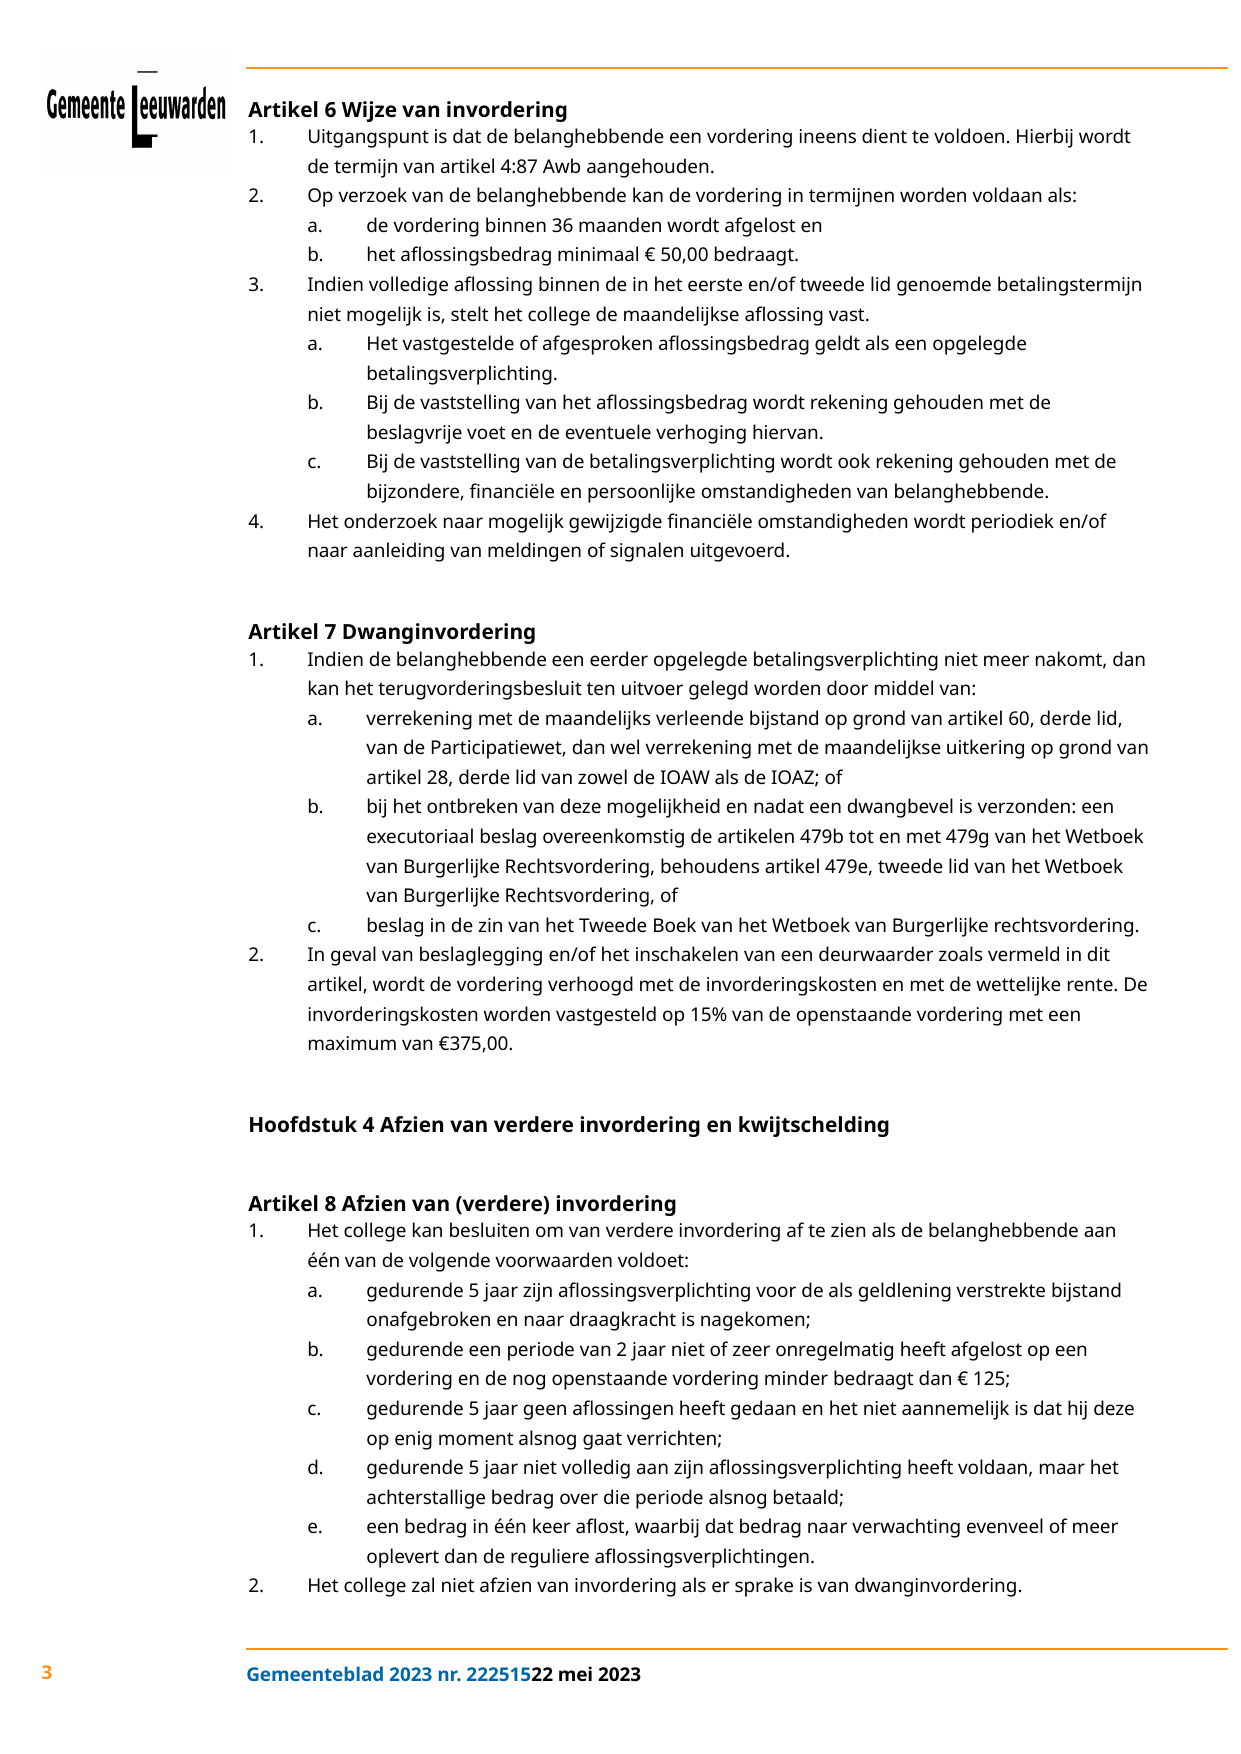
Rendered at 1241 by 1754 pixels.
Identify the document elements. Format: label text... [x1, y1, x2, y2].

list Het college kan besluiten om van verdere invordering af te zien als de belanghebbende aan één van de volgende voorwaarden voldoet: [248, 1218, 1152, 1273]
list Het college zal niet afzien van invordering als er sprake is van dwanginvordering. [248, 1573, 1152, 1598]
list Bij de vaststelling van het aflossingsbedrag wordt rekening gehouden met de beslagvrije voet en de eventuele verhoging hiervan. [307, 389, 1152, 445]
list Uitgangspunt is dat de belanghebbende een vordering ineens dient te voldoen. Hierbij wordt de termijn van artikel 4:87 Awb aangehouden. [248, 123, 1152, 178]
list verrekening met de maandelijks verleende bijstand op grond van artikel 60, derde lid, van de Participatiewet, dan wel verrekening met de maandelijkse uitkering op grond van artikel 28, derde lid van zowel de IOAW als de IOAZ; of [307, 705, 1152, 790]
text Artikel 7 Dwanginvordering [248, 617, 1152, 646]
list Indien de belanghebbende een eerder opgelegde betalingsverplichting niet meer nakomt, dan kan het terugvorderingsbesluit ten uitvoer gelegd worden door middel van: [248, 646, 1152, 701]
list Het vastgestelde of afgesproken aflossingsbedrag geldt als een opgelegde betalingsverplichting. [307, 330, 1152, 386]
list Indien volledige aflossing binnen de in het eerste en/of tweede lid genoemde betalingstermijn niet mogelijk is, stelt het college de maandelijkse aflossing vast. [248, 271, 1152, 326]
list Op verzoek van de belanghebbende kan de vordering in termijnen worden voldaan als: [248, 182, 1152, 208]
list gedurende een periode van 2 jaar niet of zeer onregelmatig heeft afgelost op een vordering en de nog openstaande vordering minder bedraagt dan € 125; [307, 1336, 1152, 1391]
list een bedrag in één keer aflost, waarbij dat bedrag naar verwachting evenveel of meer oplevert dan de reguliere aflossingsverplichtingen. [307, 1513, 1152, 1569]
list de vordering binnen 36 maanden wordt afgelost en [307, 212, 1152, 238]
list bij het ontbreken van deze mogelijkheid en nadat een dwangbevel is verzonden: een executoriaal beslag overeenkomstig de artikelen 479b tot en met 479g van het Wetboek van Burgerlijke Rechtsvordering, behoudens artikel 479e, tweede lid van het Wetboek van Burgerlijke Rechtsvordering, of [307, 794, 1152, 908]
list het aflossingsbedrag minimaal € 50,00 bedraagt. [307, 242, 1152, 267]
list Het onderzoek naar mogelijk gewijzigde financiële omstandigheden wordt periodiek en/of naar aanleiding van meldingen of signalen uitgevoerd. [248, 508, 1152, 563]
list In geval van beslaglegging en/of het inschakelen van een deurwaarder zoals vermeld in dit artikel, wordt de vordering verhoogd met de invorderingskosten en met de wettelijke rente. De invorderingskosten worden vastgesteld op 15% van de openstaande vordering met een maximum van €375,00. [248, 942, 1152, 1056]
text Artikel 8 Afzien van (verdere) invordering [248, 1189, 1152, 1218]
text Hoofdstuk 4 Afzien van verdere invordering en kwijtschelding [248, 1110, 1152, 1139]
list beslag in de zin van het Tweede Boek van het Wetboek van Burgerlijke rechtsvordering. [307, 912, 1152, 938]
list gedurende 5 jaar geen aflossingen heeft gedaan en het niet aannemelijk is dat hij deze op enig moment alsnog gaat verrichten; [307, 1395, 1152, 1451]
list Bij de vaststelling van de betalingsverplichting wordt ook rekening gehouden met de bijzondere, financiële en persoonlijke omstandigheden van belanghebbende. [307, 449, 1152, 504]
text Artikel 6 Wijze van invordering [248, 95, 1152, 123]
picture [41, 47, 231, 172]
list gedurende 5 jaar zijn aflossingsverplichting voor de als geldlening verstrekte bijstand onafgebroken en naar draagkracht is nagekomen; [307, 1277, 1152, 1332]
list gedurende 5 jaar niet volledig aan zijn aflossingsverplichting heeft voldaan, maar het achterstallige bedrag over die periode alsnog betaald; [307, 1454, 1152, 1510]
